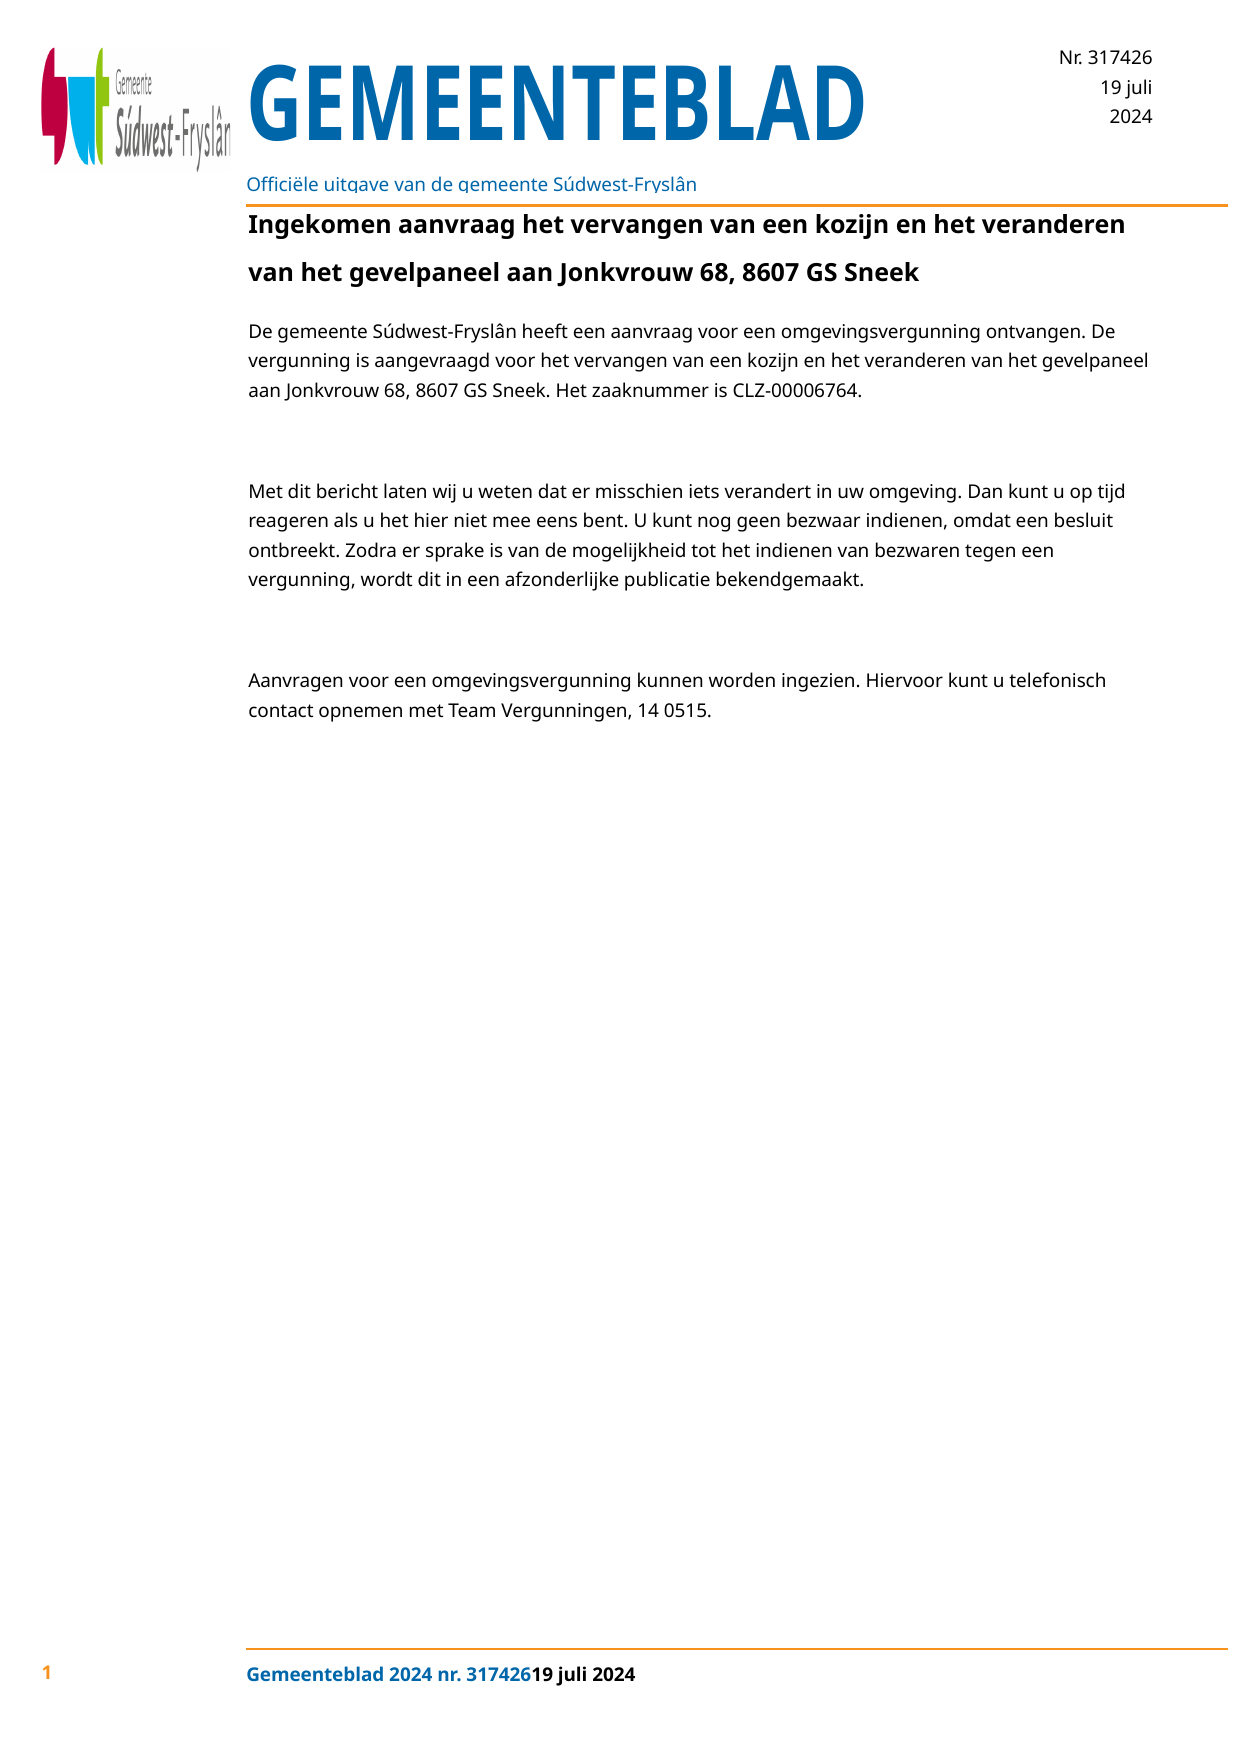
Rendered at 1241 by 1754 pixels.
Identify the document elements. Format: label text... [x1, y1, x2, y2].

text Ingekomen aanvraag het vervangen van een kozijn en het veranderen van het gevelpaneel aan Jonkvrouw 68, 8607 GS Sneek [248, 207, 1152, 288]
picture [41, 47, 231, 172]
text Met dit bericht laten wij u weten dat er misschien iets verandert in uw omgeving. Dan kunt u op tijd reageren als u het hier niet mee eens bent. U kunt nog geen bezwaar indienen, omdat een besluit ontbreekt. Zodra er sprake is van de mogelijkheid tot het indienen van bezwaren tegen een vergunning, wordt dit in een afzonderlijke publicatie bekendgemaakt. [248, 478, 1152, 592]
text De gemeente Súdwest-Fryslân heeft een aanvraag voor een omgevingsvergunning ontvangen. De vergunning is aangevraagd voor het vervangen van een kozijn en het veranderen van het gevelpaneel aan Jonkvrouw 68, 8607 GS Sneek. Het zaaknummer is CLZ-00006764. [248, 318, 1152, 403]
text Aanvragen voor een omgevingsvergunning kunnen worden ingezien. Hiervoor kunt u telefonisch contact opnemen met Team Vergunningen, 14 0515. [248, 667, 1152, 723]
